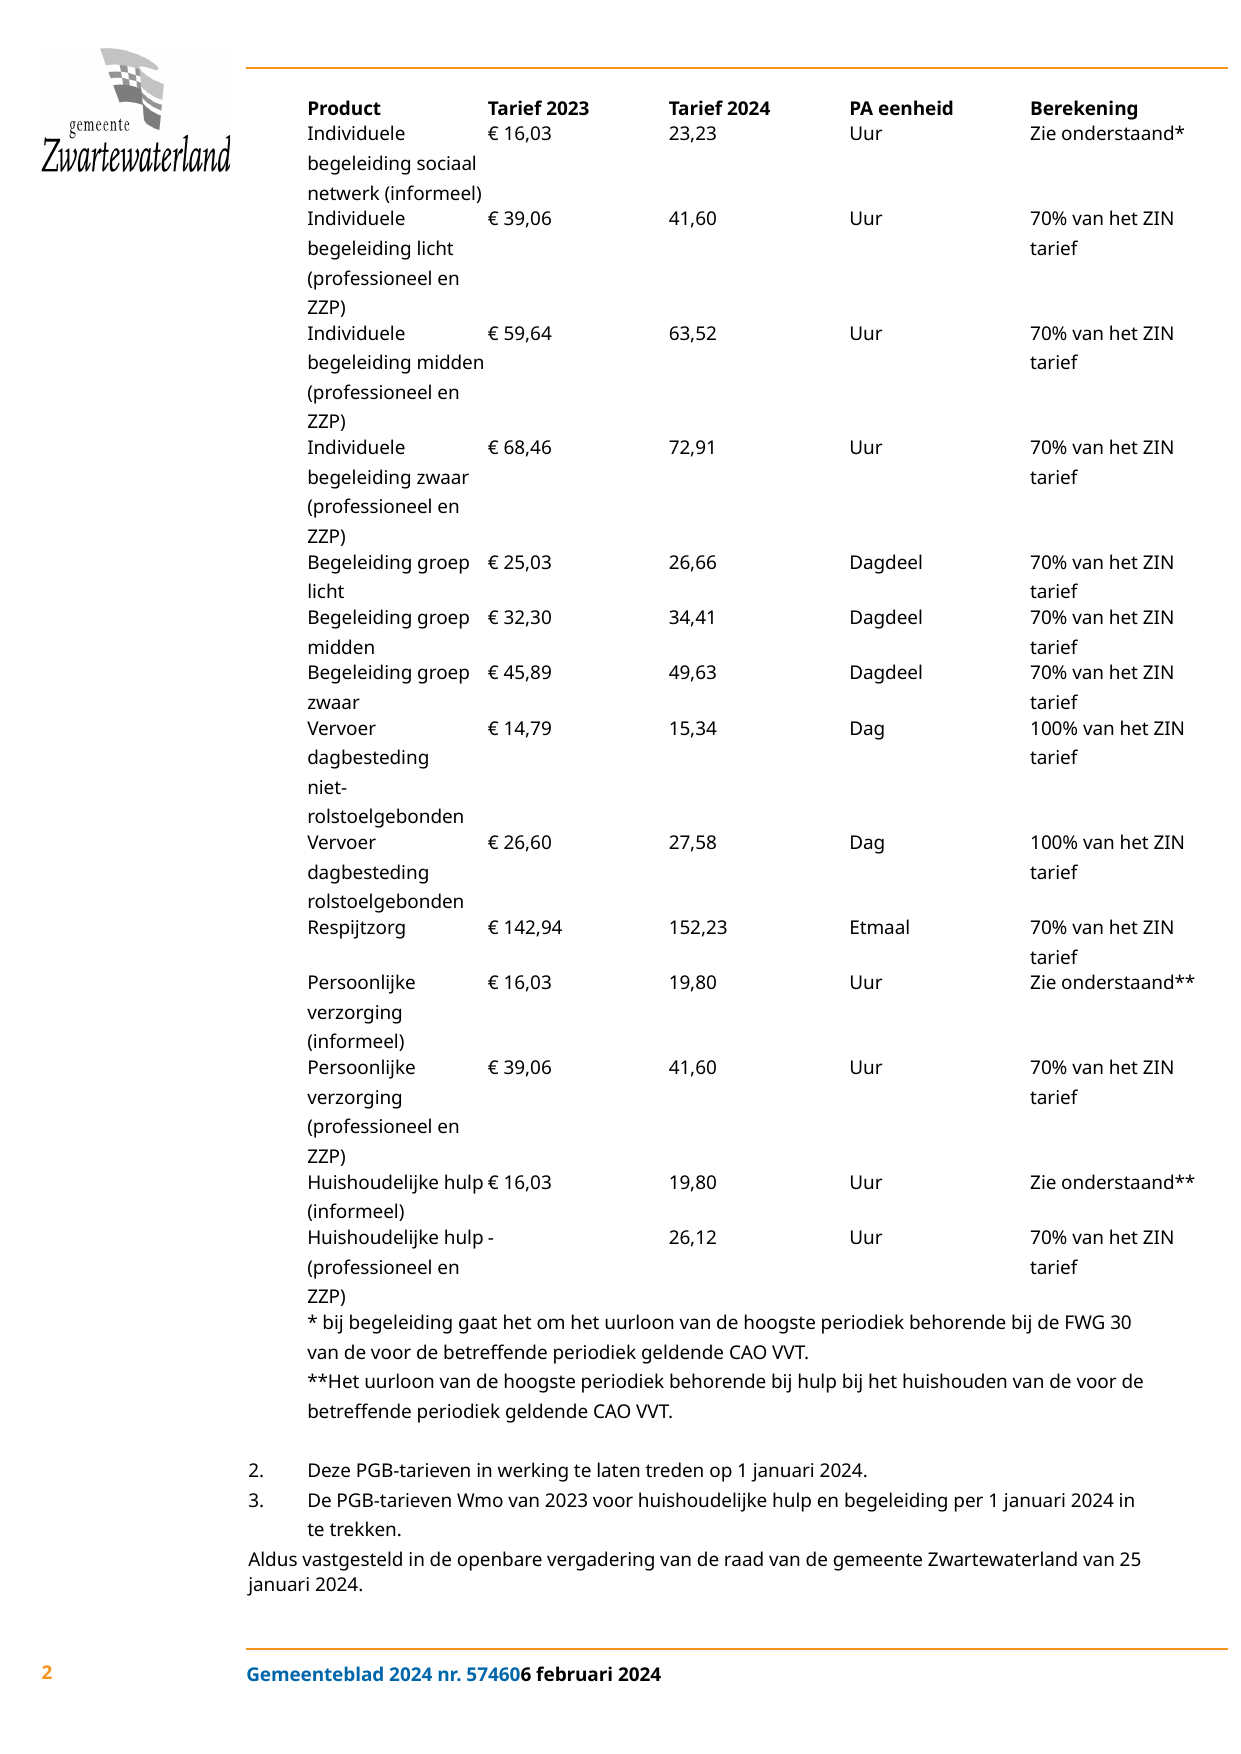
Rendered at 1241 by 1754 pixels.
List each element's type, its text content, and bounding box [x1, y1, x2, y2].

table_cell 27,58 [669, 829, 849, 914]
table_cell 70% van het ZIN tarief [1030, 320, 1211, 434]
table_cell Uur [849, 121, 1030, 206]
table_cell Uur [849, 970, 1030, 1054]
table_cell 72,91 [669, 435, 849, 549]
table_cell Huishoudelijke hulp (informeel) [307, 1169, 488, 1224]
table_cell Individuele begeleiding sociaal netwerk (informeel) [307, 121, 488, 206]
table_cell - [488, 1224, 668, 1309]
table_cell 63,52 [669, 320, 849, 434]
table_cell Uur [849, 206, 1030, 320]
table_cell 100% van het ZIN tarief [1030, 829, 1211, 914]
table_cell Huishoudelijke hulp (professioneel en ZZP) [307, 1224, 488, 1309]
table_cell 70% van het ZIN tarief [1030, 604, 1211, 659]
table_cell Dag [849, 829, 1030, 914]
table_cell 70% van het ZIN tarief [1030, 435, 1211, 549]
table_cell 70% van het ZIN tarief [1030, 660, 1211, 715]
table_header Berekening [1030, 95, 1211, 121]
table_cell Respijtzorg [307, 914, 488, 969]
table_cell Vervoer dagbesteding niet-rolstoelgebonden [307, 715, 488, 829]
table_cell Dag [849, 715, 1030, 829]
table_cell Uur [849, 435, 1030, 549]
table_cell 26,12 [669, 1224, 849, 1309]
table_cell Uur [849, 1055, 1030, 1169]
picture [41, 47, 231, 172]
table_header Tarief 2023 [488, 95, 668, 121]
table_cell Persoonlijke verzorging (professioneel en ZZP) [307, 1055, 488, 1169]
table_cell € 39,06 [488, 1055, 668, 1169]
list * bij begeleiding gaat het om het uurloon van de hoogste periodiek behorende bij de FWG 30 van de voor de betreffende periodiek geldende CAO VVT. [248, 1309, 1152, 1364]
table_cell 49,63 [669, 660, 849, 715]
table_cell 41,60 [669, 1055, 849, 1169]
table_cell Etmaal [849, 914, 1030, 969]
table_cell Begeleiding groep zwaar [307, 660, 488, 715]
table_cell Uur [849, 1169, 1030, 1224]
table_cell € 16,03 [488, 121, 668, 206]
list **Het uurloon van de hoogste periodiek behorende bij hulp bij het huishouden van de voor de betreffende periodiek geldende CAO VVT. [248, 1368, 1152, 1424]
text Aldus vastgesteld in de openbare vergadering van de raad van de gemeente Zwartewaterland van 25 januari 2024. [248, 1546, 1152, 1597]
table_cell € 32,30 [488, 604, 668, 659]
table_cell Zie onderstaand** [1030, 970, 1211, 1054]
table_cell Begeleiding groep midden [307, 604, 488, 659]
table_cell Individuele begeleiding midden (professioneel en ZZP) [307, 320, 488, 434]
table_cell 19,80 [669, 1169, 849, 1224]
table_cell Uur [849, 1224, 1030, 1309]
table_cell 70% van het ZIN tarief [1030, 1224, 1211, 1309]
table_cell € 45,89 [488, 660, 668, 715]
table_cell Dagdeel [849, 660, 1030, 715]
table_cell 41,60 [669, 206, 849, 320]
table_cell 100% van het ZIN tarief [1030, 715, 1211, 829]
table_cell 152,23 [669, 914, 849, 969]
table_cell 23,23 [669, 121, 849, 206]
table_header Product [307, 95, 488, 121]
table_cell Vervoer dagbesteding rolstoelgebonden [307, 829, 488, 914]
table_cell € 39,06 [488, 206, 668, 320]
table_header Tarief 2024 [669, 95, 849, 121]
table_cell 26,66 [669, 549, 849, 604]
table_cell € 16,03 [488, 1169, 668, 1224]
table_cell € 26,60 [488, 829, 668, 914]
table_cell 70% van het ZIN tarief [1030, 206, 1211, 320]
table_cell Individuele begeleiding licht (professioneel en ZZP) [307, 206, 488, 320]
table_cell Zie onderstaand* [1030, 121, 1211, 206]
table_cell € 59,64 [488, 320, 668, 434]
table_cell 34,41 [669, 604, 849, 659]
table_cell 70% van het ZIN tarief [1030, 549, 1211, 604]
table_cell € 68,46 [488, 435, 668, 549]
table_cell 70% van het ZIN tarief [1030, 914, 1211, 969]
table_cell € 16,03 [488, 970, 668, 1054]
table_cell Individuele begeleiding zwaar (professioneel en ZZP) [307, 435, 488, 549]
list De PGB-tarieven Wmo van 2023 voor huishoudelijke hulp en begeleiding per 1 januari 2024 in te trekken. [248, 1487, 1152, 1542]
table_cell Dagdeel [849, 604, 1030, 659]
table_cell Dagdeel [849, 549, 1030, 604]
table_cell € 142,94 [488, 914, 668, 969]
table_cell € 25,03 [488, 549, 668, 604]
table_header PA eenheid [849, 95, 1030, 121]
table_cell 15,34 [669, 715, 849, 829]
table_cell 70% van het ZIN tarief [1030, 1055, 1211, 1169]
table_cell Begeleiding groep licht [307, 549, 488, 604]
table_cell Uur [849, 320, 1030, 434]
table_cell Persoonlijke verzorging (informeel) [307, 970, 488, 1054]
table_cell 19,80 [669, 970, 849, 1054]
table_cell Zie onderstaand** [1030, 1169, 1211, 1224]
list Deze PGB-tarieven in werking te laten treden op 1 januari 2024. [248, 1457, 1152, 1483]
table_cell € 14,79 [488, 715, 668, 829]
